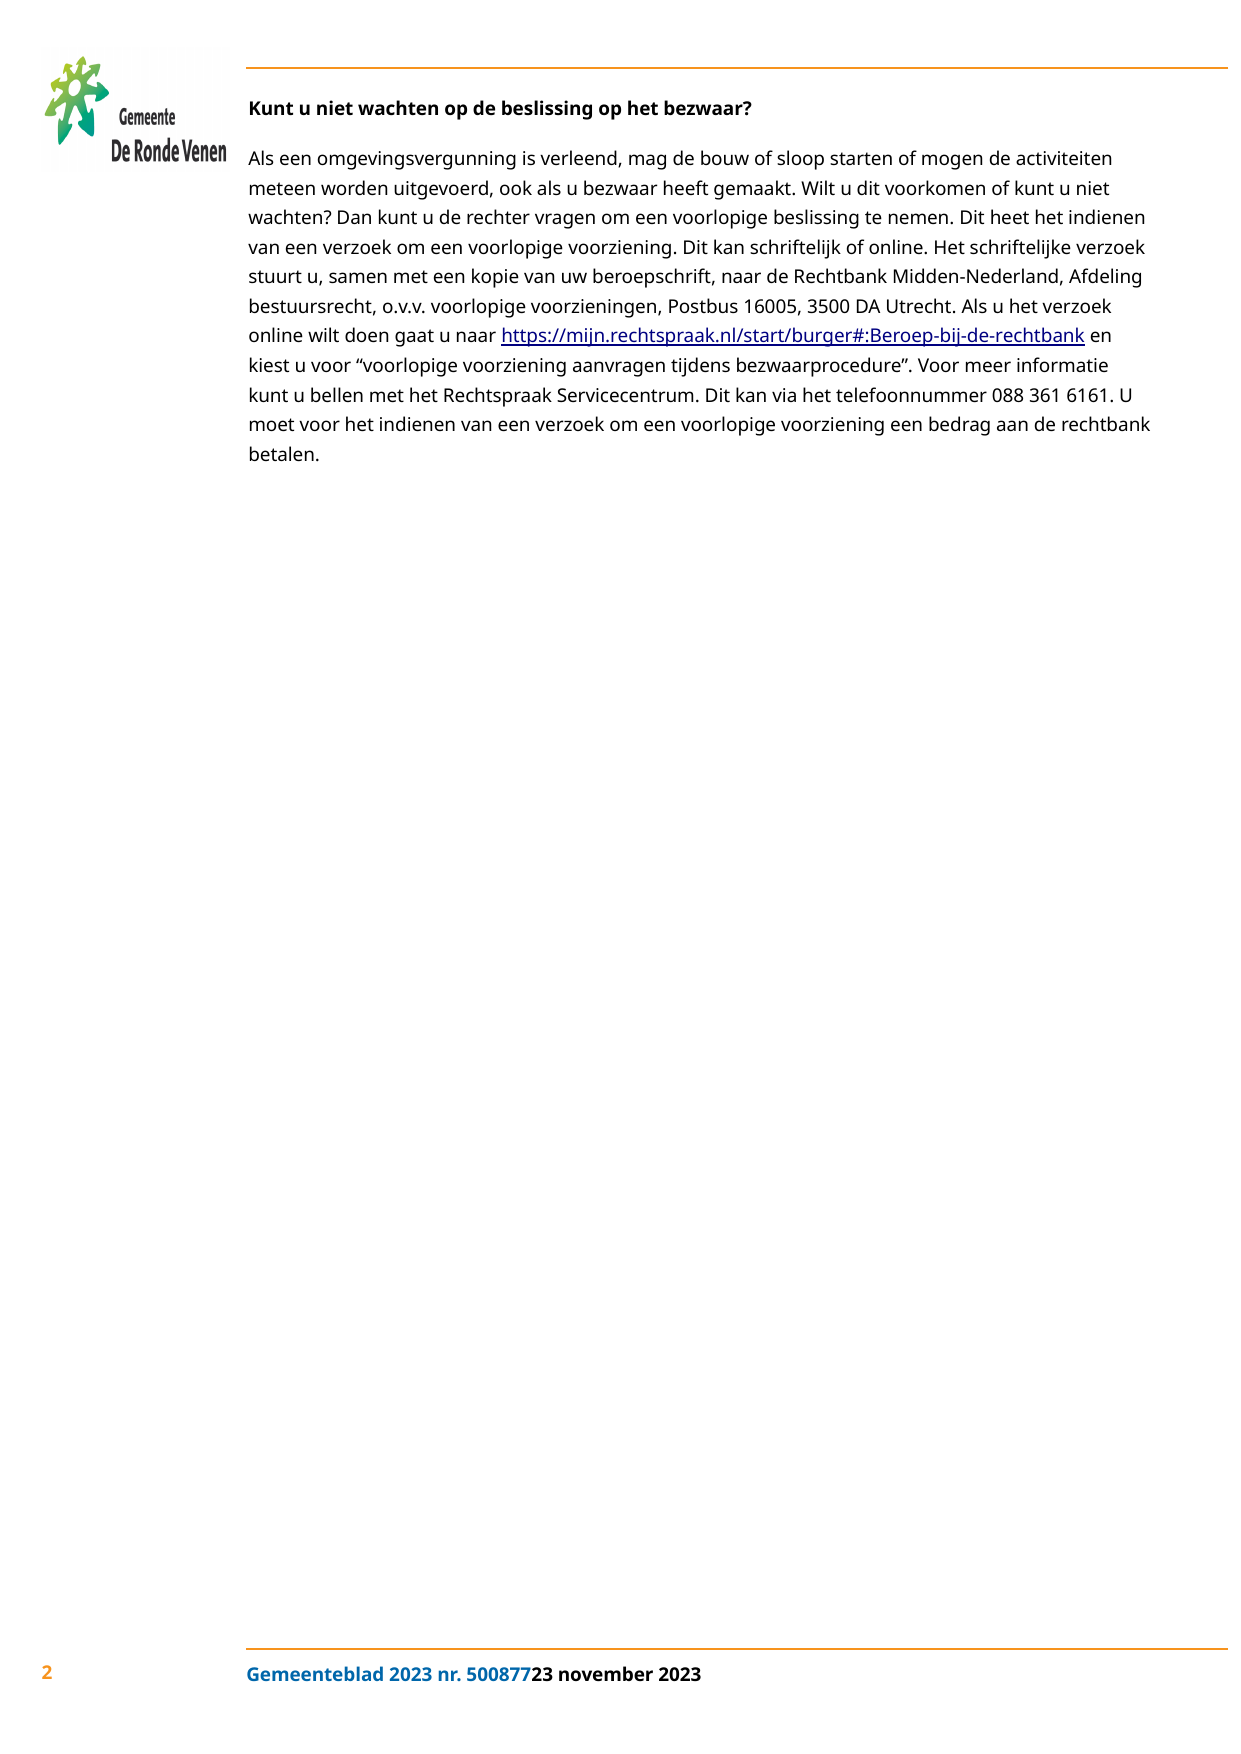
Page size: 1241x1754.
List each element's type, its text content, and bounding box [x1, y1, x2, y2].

text Als een omgevingsvergunning is verleend, mag de bouw of sloop starten of mogen de activiteiten meteen worden uitgevoerd, ook als u bezwaar heeft gemaakt. Wilt u dit voorkomen of kunt u niet wachten? Dan kunt u de rechter vragen om een voorlopige beslissing te nemen. Dit heet het indienen van een verzoek om een voorlopige voorziening. Dit kan schriftelijk of online. Het schriftelijke verzoek stuurt u, samen met een kopie van uw beroepschrift, naar de Rechtbank Midden-Nederland, Afdeling bestuursrecht, o.v.v. voorlopige voorzieningen, Postbus 16005, 3500 DA Utrecht. Als u het verzoek online wilt doen gaat u naar https://mijn.rechtspraak.nl/start/burger#:Beroep-bij-de-rechtbank en kiest u voor “voorlopige voorziening aanvragen tijdens bezwaarprocedure”. Voor meer informatie kunt u bellen met het Rechtspraak Servicecentrum. Dit kan via het telefoonnummer 088 361 6161. U moet voor het indienen van een verzoek om een voorlopige voorziening een bedrag aan de rechtbank betalen. [248, 145, 1152, 467]
picture [41, 47, 231, 172]
text Kunt u niet wachten op de beslissing op het bezwaar? [248, 95, 1152, 121]
